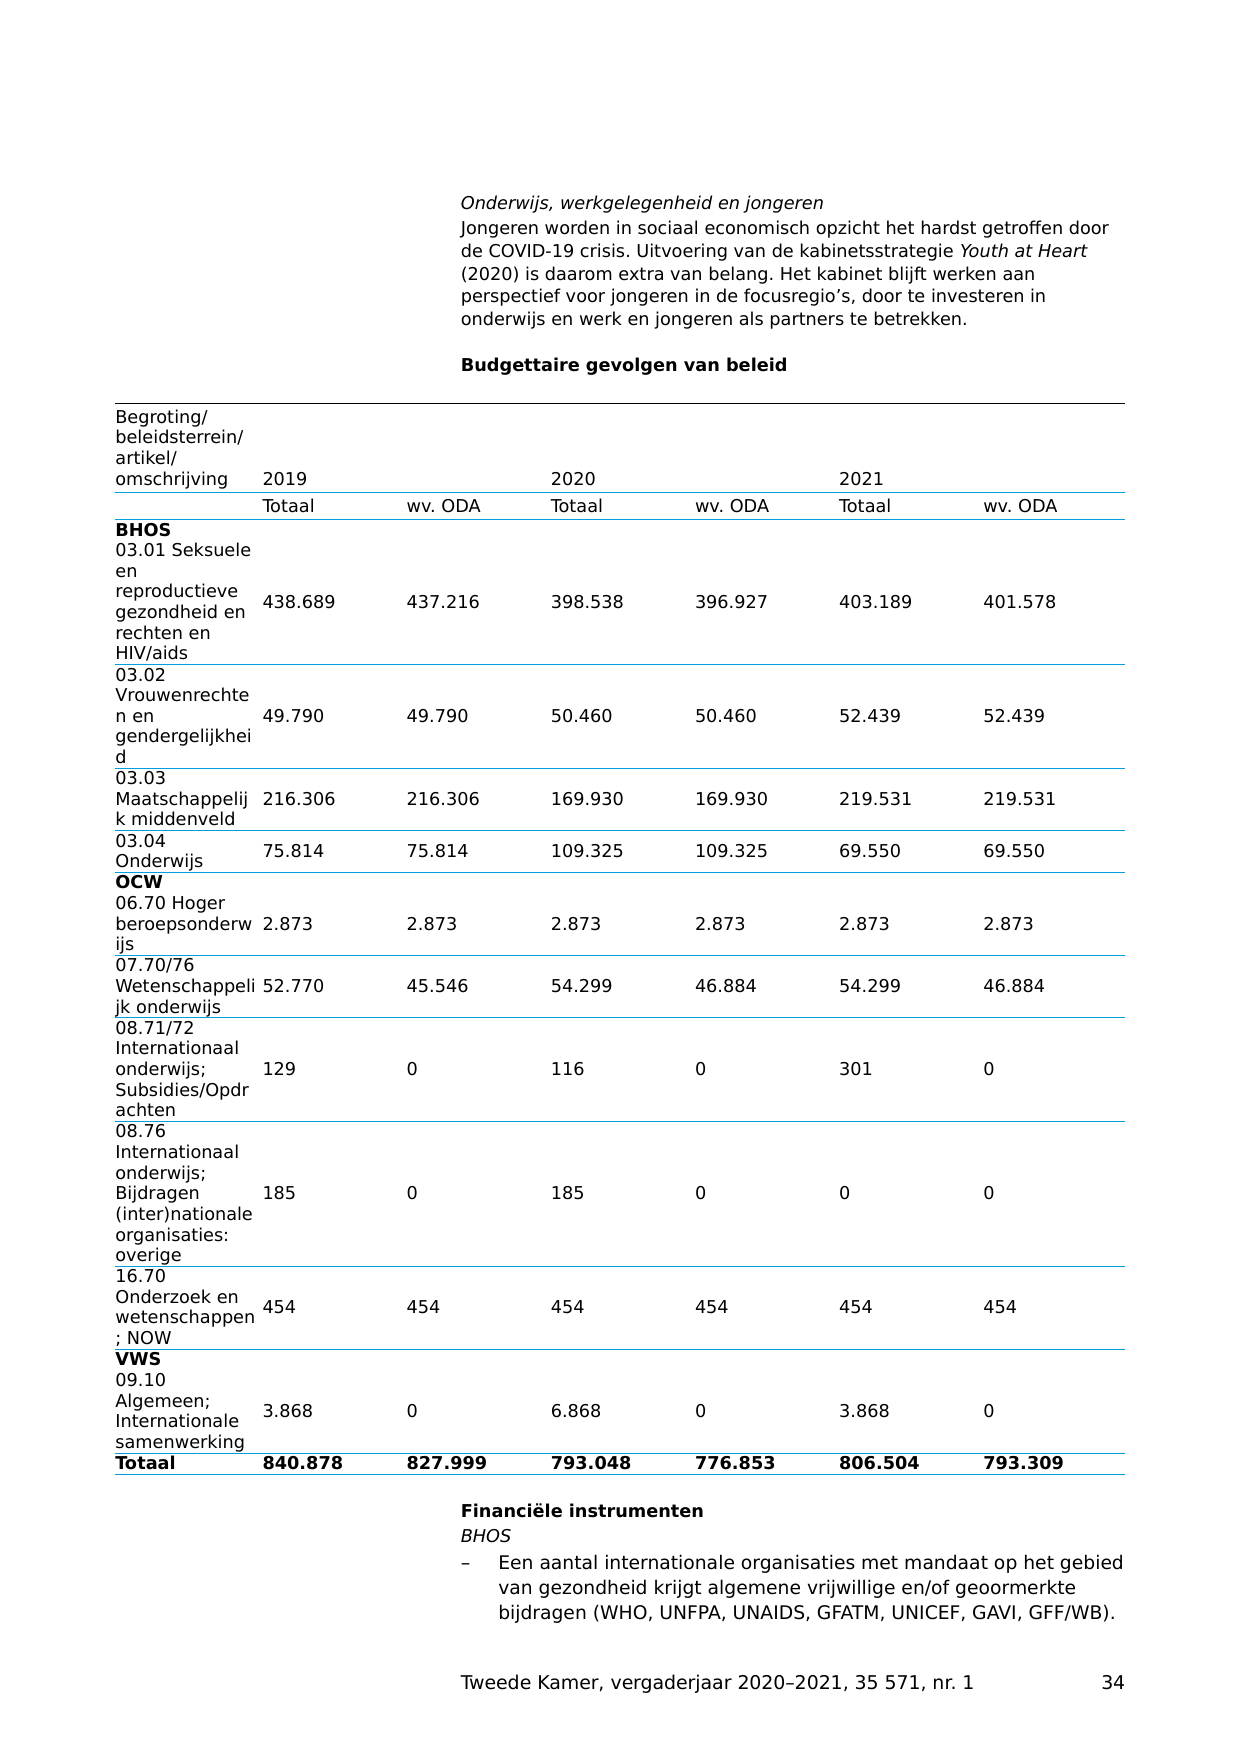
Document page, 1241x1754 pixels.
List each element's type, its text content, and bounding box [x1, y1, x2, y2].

table_cell 403.189 [836, 540, 980, 664]
table_cell [548, 520, 692, 540]
table_cell 06.70 Hoger beroepsonderwijs [115, 893, 259, 955]
table_cell 116 [548, 1018, 692, 1121]
table_cell 806.504 [836, 1454, 980, 1473]
table_cell 216.306 [404, 769, 548, 830]
text BHOS [461, 1524, 1125, 1547]
table_cell 454 [980, 1267, 1125, 1349]
table_cell 46.884 [692, 956, 836, 1017]
table_cell 09.10 Algemeen; Internationale samenwerking [115, 1370, 259, 1452]
table_cell 49.790 [404, 665, 548, 768]
table_cell 3.868 [836, 1370, 980, 1452]
text Budgettaire gevolgen van beleid [461, 353, 1125, 376]
table_cell 03.02 Vrouwenrechten en gendergelijkheid [115, 665, 259, 768]
table_cell 109.325 [692, 831, 836, 872]
table_cell 08.71/72 Internationaal onderwijs; Subsidies/Opdrachten [115, 1018, 259, 1121]
table_cell [980, 520, 1125, 540]
table_cell 0 [836, 1122, 980, 1266]
table_cell 03.04 Onderwijs [115, 831, 259, 872]
table_cell 54.299 [548, 956, 692, 1017]
text Jongeren worden in sociaal economisch opzicht het hardst getroffen door de COVID-19 crisis. Uitvoering van de kabinetsstrategie Youth at Heart (2020) is daarom extra van belang. Het kabinet blijft werken aan perspectief voor jongeren in de focusregio’s, door te investeren in onderwijs en werk en jongeren als partners te betrekken. [461, 216, 1125, 330]
table_cell [980, 1350, 1125, 1370]
table_cell 75.814 [404, 831, 548, 872]
table_cell 75.814 [259, 831, 403, 872]
table_cell [404, 520, 548, 540]
table_cell [836, 520, 980, 540]
table_cell 454 [404, 1267, 548, 1349]
table_cell 301 [836, 1018, 980, 1121]
table_cell 437.216 [404, 540, 548, 664]
table_cell 0 [692, 1122, 836, 1266]
table_cell 793.309 [980, 1454, 1125, 1473]
table_cell 776.853 [692, 1454, 836, 1473]
text Financiële instrumenten [461, 1499, 1125, 1522]
table_cell 0 [404, 1122, 548, 1266]
table_cell 08.76 Internationaal onderwijs; Bijdragen (inter)nationale organisaties: overige [115, 1122, 259, 1266]
table_cell 46.884 [980, 956, 1125, 1017]
table_cell 219.531 [836, 769, 980, 830]
table_cell 793.048 [548, 1454, 692, 1473]
table_cell 07.70/76 Wetenschappelijk onderwijs [115, 956, 259, 1017]
table_cell 401.578 [980, 540, 1125, 664]
table_cell wv. ODA [404, 493, 548, 519]
table_cell [259, 1350, 403, 1370]
table_cell 0 [404, 1370, 548, 1452]
table_cell 16.70 Onderzoek en wetenschappen; NOW [115, 1267, 259, 1349]
table_cell [404, 873, 548, 893]
table_cell 454 [692, 1267, 836, 1349]
table_cell [115, 493, 259, 519]
table_cell wv. ODA [692, 493, 836, 519]
table_cell 50.460 [692, 665, 836, 768]
table_cell wv. ODA [980, 493, 1125, 519]
table_cell VWS [115, 1350, 259, 1370]
table_cell 49.790 [259, 665, 403, 768]
table_cell 398.538 [548, 540, 692, 664]
table_cell Totaal [548, 493, 692, 519]
table_cell 0 [404, 1018, 548, 1121]
table_cell 0 [980, 1122, 1125, 1266]
table_cell 2.873 [404, 893, 548, 955]
table_cell 185 [548, 1122, 692, 1266]
table_cell 2019 [259, 404, 548, 492]
table_cell Totaal [115, 1454, 259, 1473]
table_cell [980, 873, 1125, 893]
table_cell 45.546 [404, 956, 548, 1017]
list Een aantal internationale organisaties met mandaat op het gebied van gezondheid krijgt algemene vrijwillige en/of geoormerkte bijdragen (WHO, UNFPA, UNAIDS, GFATM, UNICEF, GAVI, GFF/WB). [461, 1549, 1125, 1624]
table_cell 2.873 [259, 893, 403, 955]
table_cell 54.299 [836, 956, 980, 1017]
table_cell 454 [259, 1267, 403, 1349]
table_cell 454 [836, 1267, 980, 1349]
table_cell 2021 [836, 404, 1125, 492]
table_cell 0 [980, 1018, 1125, 1121]
table_cell 2.873 [548, 893, 692, 955]
table_cell 109.325 [548, 831, 692, 872]
table_cell 2.873 [836, 893, 980, 955]
table_cell 03.03 Maatschappelijk middenveld [115, 769, 259, 830]
table_cell 69.550 [980, 831, 1125, 872]
table_cell 0 [692, 1018, 836, 1121]
table_cell OCW [115, 873, 259, 893]
table_cell 454 [548, 1267, 692, 1349]
table_cell [404, 1350, 548, 1370]
table_cell 169.930 [548, 769, 692, 830]
table_cell 827.999 [404, 1454, 548, 1473]
table_cell [548, 1350, 692, 1370]
table_header Tabel 7 Sociale vooruitgang (incl. onderwijs) (bedragen x EUR 1 000) [115, 378, 1125, 403]
table_cell 129 [259, 1018, 403, 1121]
table_cell Totaal [259, 493, 403, 519]
table_cell 50.460 [548, 665, 692, 768]
table_cell 0 [980, 1370, 1125, 1452]
table_cell 0 [692, 1370, 836, 1452]
table_cell 219.531 [980, 769, 1125, 830]
table_cell [836, 873, 980, 893]
table_cell 52.770 [259, 956, 403, 1017]
table_cell [692, 1350, 836, 1370]
table_cell 52.439 [836, 665, 980, 768]
table_cell Totaal [836, 493, 980, 519]
table_cell 69.550 [836, 831, 980, 872]
table_cell 6.868 [548, 1370, 692, 1452]
table_cell 2.873 [692, 893, 836, 955]
table_cell [692, 520, 836, 540]
table_cell 3.868 [259, 1370, 403, 1452]
table_cell 2.873 [980, 893, 1125, 955]
table_cell [259, 520, 403, 540]
table_cell 216.306 [259, 769, 403, 830]
table_cell [259, 873, 403, 893]
table_cell 03.01 Seksuele en reproductieve gezondheid en rechten en HIV/aids [115, 540, 259, 664]
table_cell 185 [259, 1122, 403, 1266]
table_cell 396.927 [692, 540, 836, 664]
table_cell 840.878 [259, 1454, 403, 1473]
table_cell 169.930 [692, 769, 836, 830]
table_cell Begroting/beleidsterrein/artikel/omschrijving [115, 404, 259, 492]
text Onderwijs, werkgelegenheid en jongeren [461, 191, 1125, 214]
table_cell 52.439 [980, 665, 1125, 768]
table_cell BHOS [115, 520, 259, 540]
table_cell [836, 1350, 980, 1370]
table_cell 438.689 [259, 540, 403, 664]
table_cell 2020 [548, 404, 836, 492]
table_cell [692, 873, 836, 893]
table_cell [548, 873, 692, 893]
